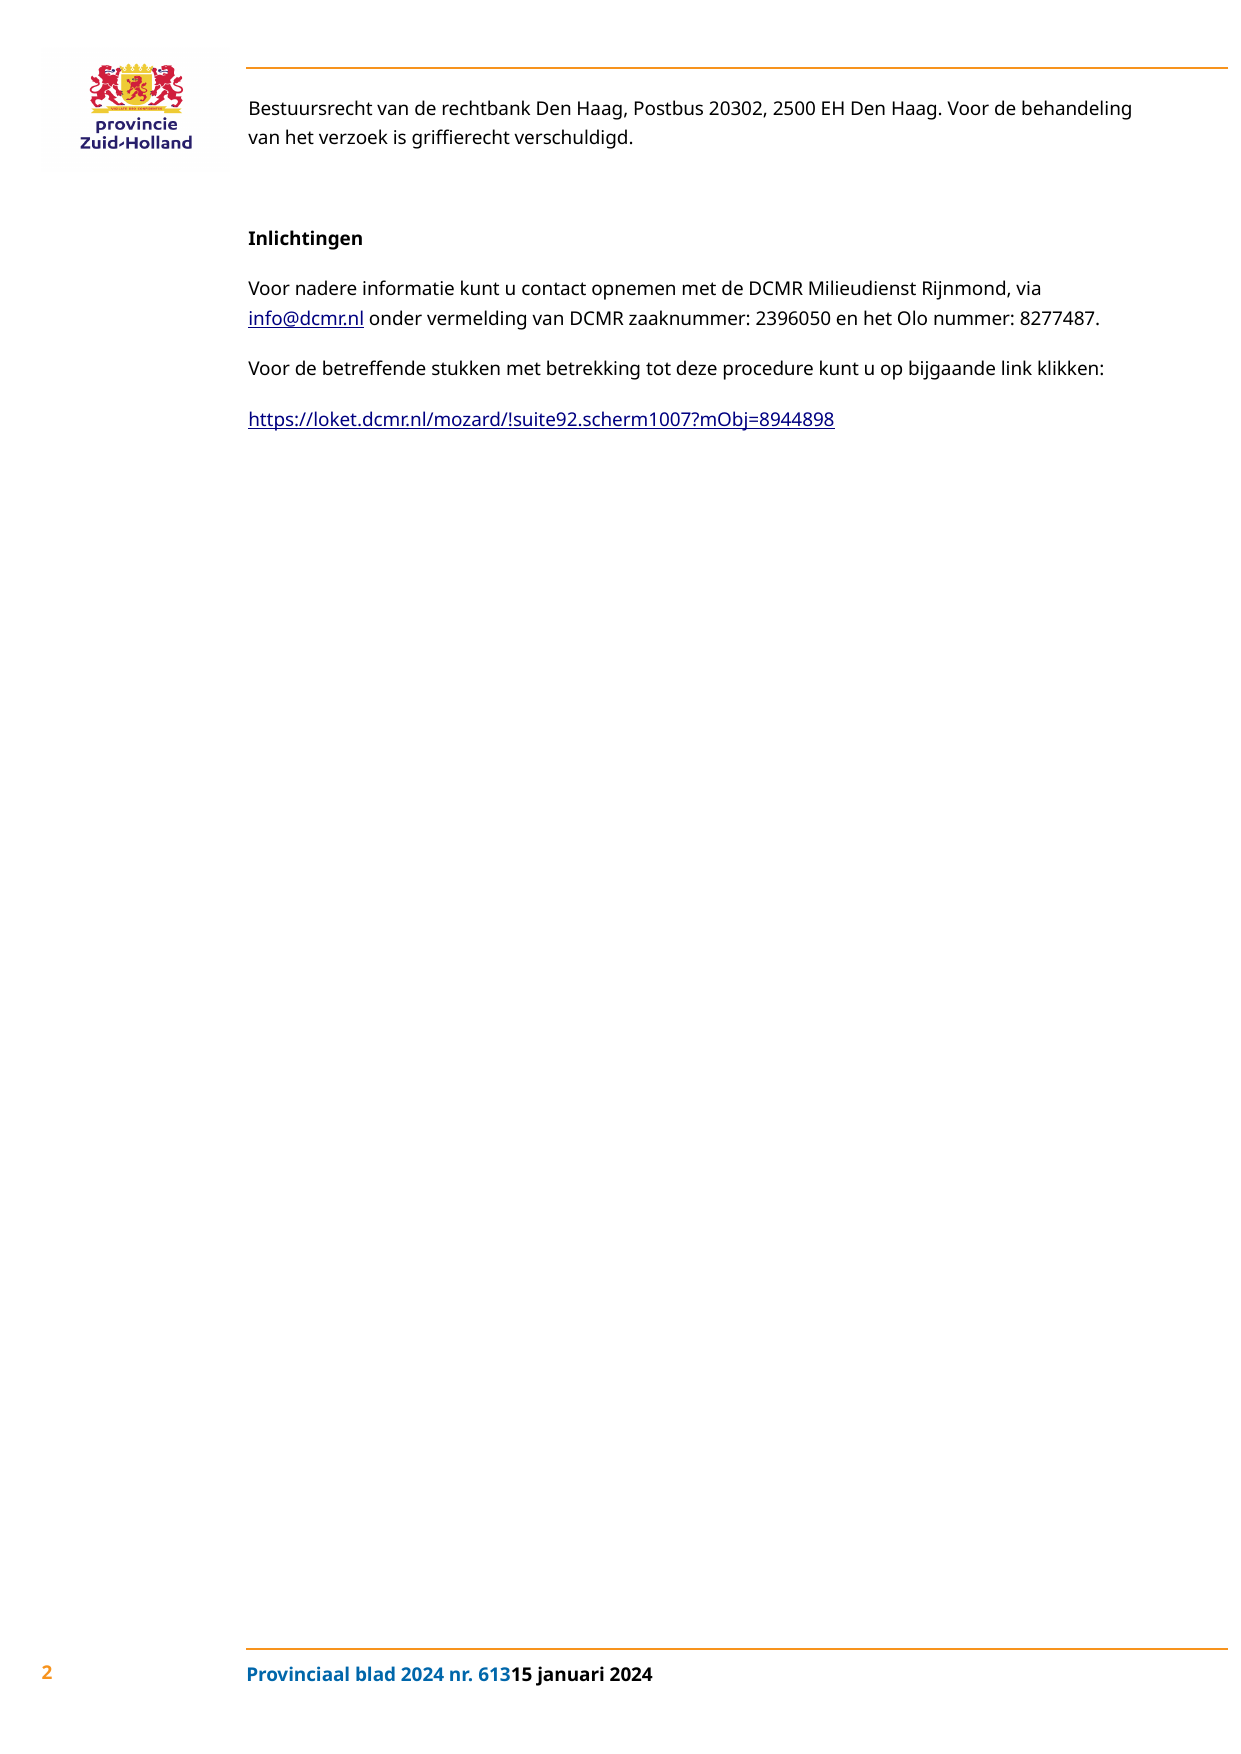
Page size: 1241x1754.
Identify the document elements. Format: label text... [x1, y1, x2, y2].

picture [41, 47, 231, 172]
text Voor de betreffende stukken met betrekking tot deze procedure kunt u op bijgaande link klikken: [248, 356, 1152, 381]
text https://loket.dcmr.nl/mozard/!suite92.scherm1007?mObj=8944898 [248, 406, 1152, 432]
text Bestuursrecht van de rechtbank Den Haag, Postbus 20302, 2500 EH Den Haag. Voor de behandeling van het verzoek is griffierecht verschuldigd. [248, 95, 1152, 150]
text Voor nadere informatie kunt u contact opnemen met de DCMR Milieudienst Rijnmond, via info@dcmr.nl onder vermelding van DCMR zaaknummer: 2396050 en het Olo nummer: 8277487. [248, 276, 1152, 331]
text Inlichtingen [248, 225, 1152, 251]
